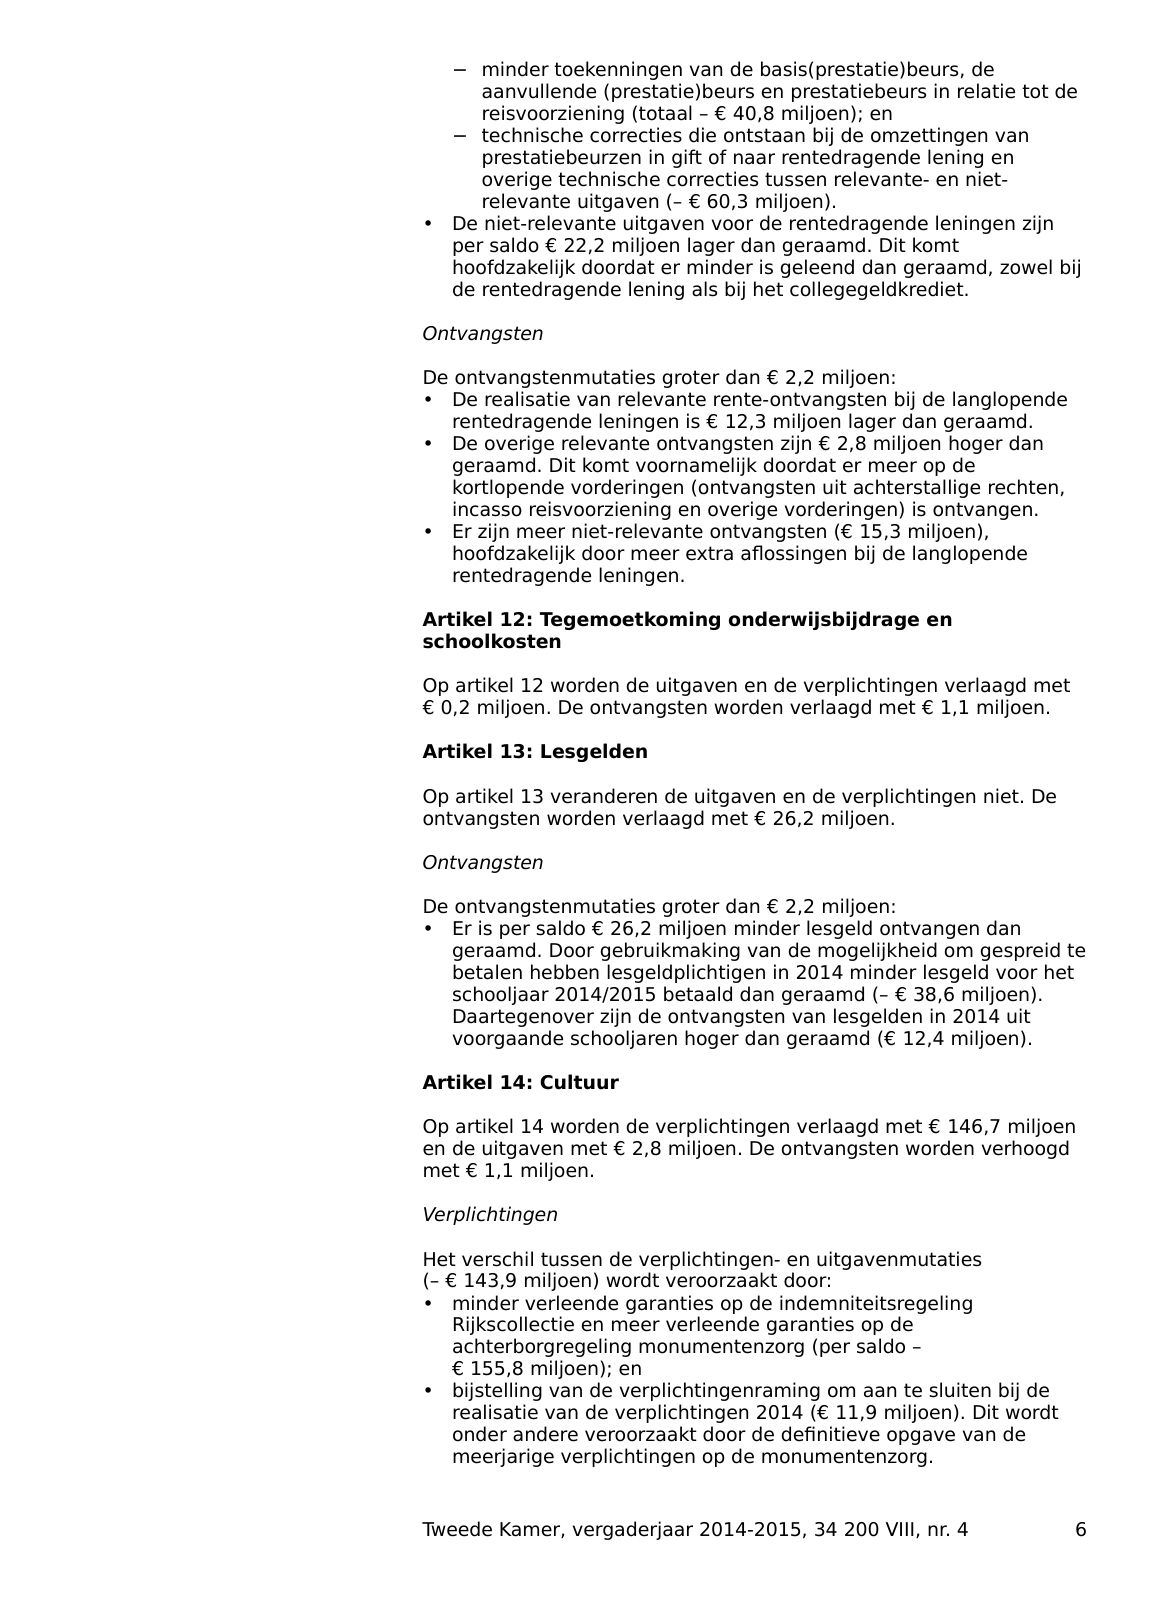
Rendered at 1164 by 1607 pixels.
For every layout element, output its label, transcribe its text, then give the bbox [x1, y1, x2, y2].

text • De realisatie van relevante rente-ontvangsten bij de langlopende rentedragende leningen is € 12,3 miljoen lager dan geraamd. [422, 389, 1087, 433]
text − technische correcties die ontstaan bij de omzettingen van prestatiebeurzen in gift of naar rentedragende lening en overige technische correcties tussen relevante- en niet-relevante uitgaven (– € 60,3 miljoen). [452, 125, 1087, 213]
text • minder verleende garanties op de indemniteitsregeling Rijkscollectie en meer verleende garanties op de achterborgregeling monumentenzorg (per saldo – € 155,8 miljoen); en [422, 1292, 1087, 1380]
subtitle Artikel 12: Tegemoetkoming onderwijsbijdrage en schoolkosten [422, 609, 1087, 653]
text De ontvangstenmutaties groter dan € 2,2 miljoen: [422, 367, 1087, 389]
text − minder toekenningen van de basis(prestatie)beurs, de aanvullende (prestatie)beurs en prestatiebeurs in relatie tot de reisvoorziening (totaal – € 40,8 miljoen); en [452, 59, 1087, 125]
text • Er is per saldo € 26,2 miljoen minder lesgeld ontvangen dan geraamd. Door gebruikmaking van de mogelijkheid om gespreid te betalen hebben lesgeldplichtigen in 2014 minder lesgeld voor het schooljaar 2014/2015 betaald dan geraamd (– € 38,6 miljoen). Daartegenover zijn de ontvangsten van lesgelden in 2014 uit voorgaande schooljaren hoger dan geraamd (€ 12,4 miljoen). [422, 918, 1087, 1050]
text • De overige relevante ontvangsten zijn € 2,8 miljoen hoger dan geraamd. Dit komt voornamelijk doordat er meer op de kortlopende vorderingen (ontvangsten uit achterstallige rechten, incasso reisvoorziening en overige vorderingen) is ontvangen. [422, 433, 1087, 521]
text De ontvangstenmutaties groter dan € 2,2 miljoen: [422, 896, 1087, 918]
subtitle Ontvangsten [422, 852, 1087, 874]
subtitle Artikel 14: Cultuur [422, 1072, 1087, 1094]
text • De niet-relevante uitgaven voor de rentedragende leningen zijn per saldo € 22,2 miljoen lager dan geraamd. Dit komt hoofdzakelijk doordat er minder is geleend dan geraamd, zowel bij de rentedragende lening als bij het collegegeldkrediet. [422, 213, 1087, 301]
subtitle Artikel 13: Lesgelden [422, 741, 1087, 763]
text Op artikel 14 worden de verplichtingen verlaagd met € 146,7 miljoen en de uitgaven met € 2,8 miljoen. De ontvangsten worden verhoogd met € 1,1 miljoen. [422, 1116, 1087, 1182]
text Op artikel 13 veranderen de uitgaven en de verplichtingen niet. De ontvangsten worden verlaagd met € 26,2 miljoen. [422, 786, 1087, 829]
text Op artikel 12 worden de uitgaven en de verplichtingen verlaagd met € 0,2 miljoen. De ontvangsten worden verlaagd met € 1,1 miljoen. [422, 675, 1087, 719]
subtitle Verplichtingen [422, 1204, 1087, 1226]
subtitle Ontvangsten [422, 323, 1087, 345]
text Het verschil tussen de verplichtingen- en uitgavenmutaties (– € 143,9 miljoen) wordt veroorzaakt door: [422, 1248, 1087, 1292]
text • bijstelling van de verplichtingenraming om aan te sluiten bij de realisatie van de verplichtingen 2014 (€ 11,9 miljoen). Dit wordt onder andere veroorzaakt door de definitieve opgave van de meerjarige verplichtingen op de monumentenzorg. [422, 1380, 1087, 1468]
text • Er zijn meer niet-relevante ontvangsten (€ 15,3 miljoen), hoofdzakelijk door meer extra aflossingen bij de langlopende rentedragende leningen. [422, 521, 1087, 587]
